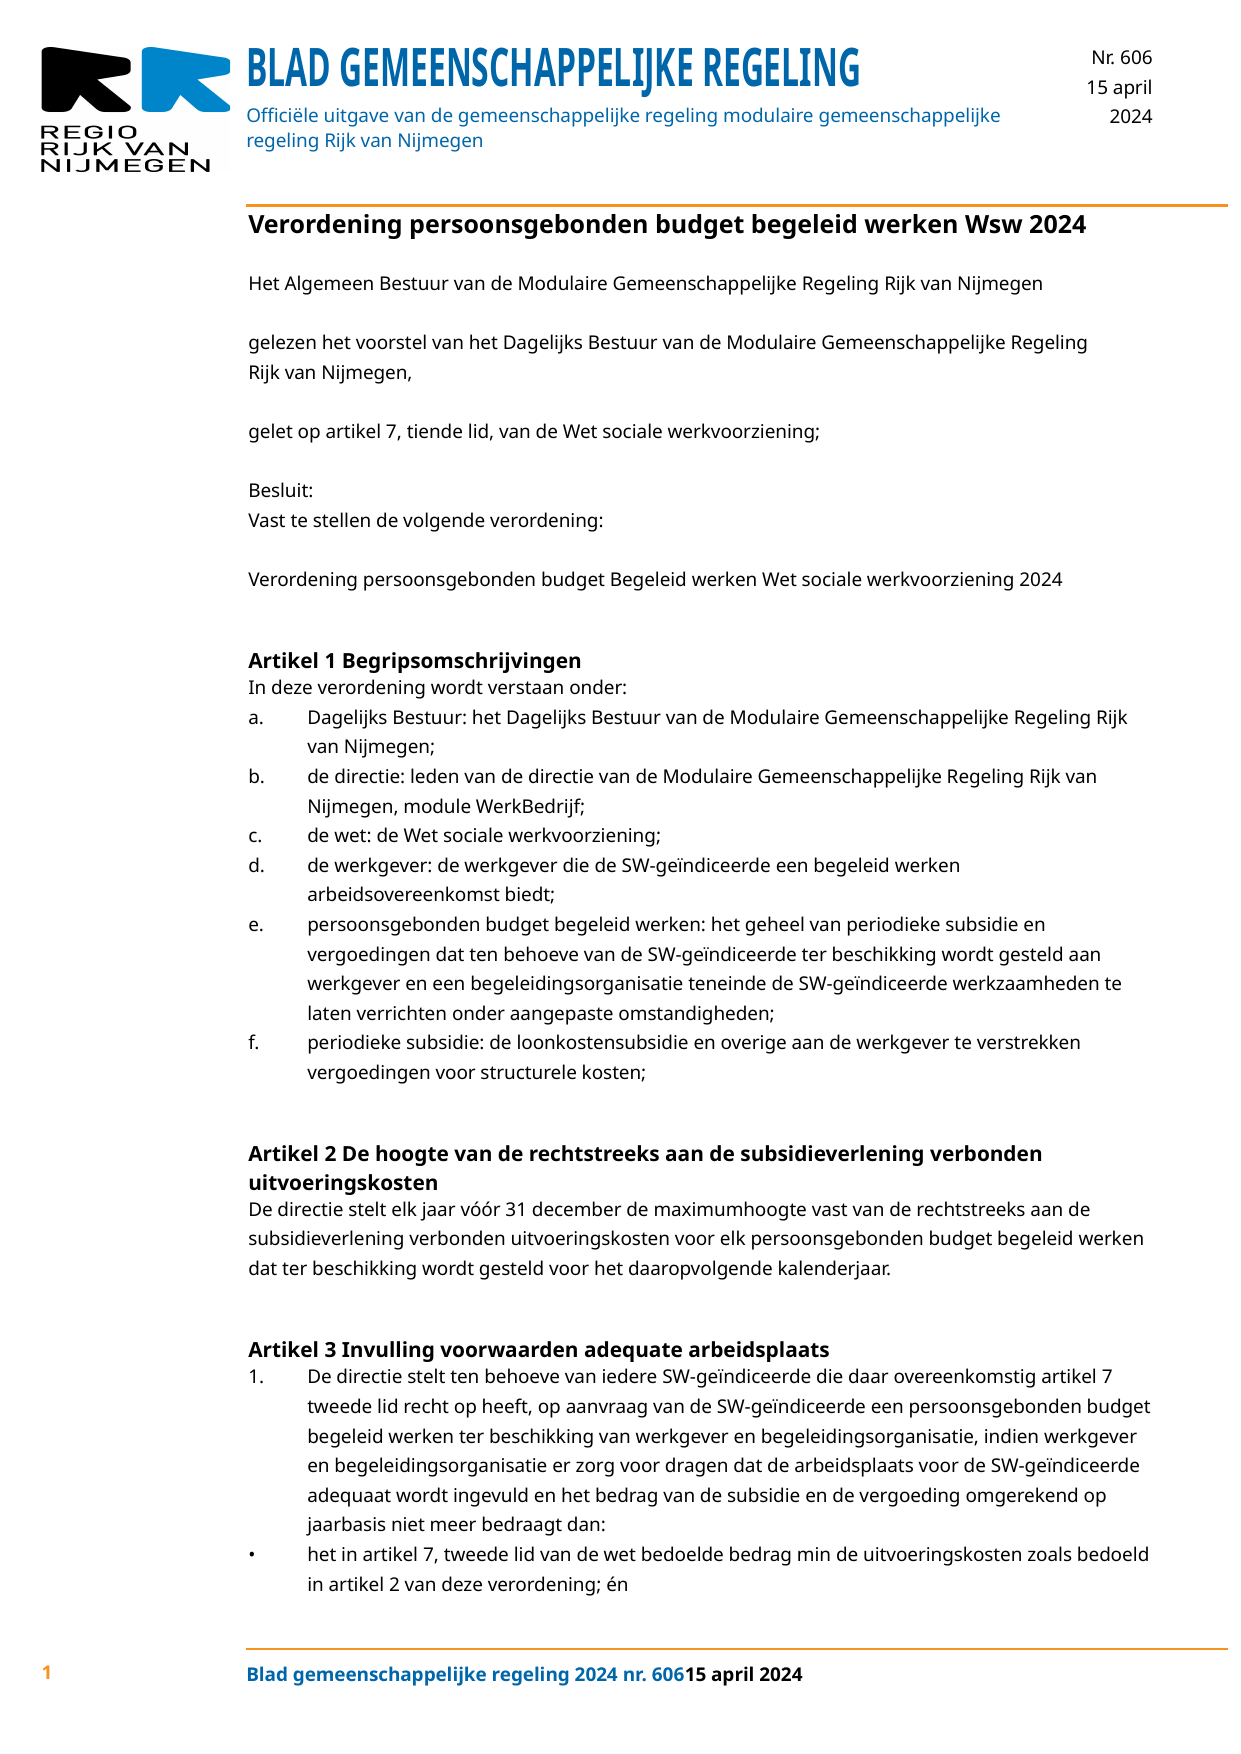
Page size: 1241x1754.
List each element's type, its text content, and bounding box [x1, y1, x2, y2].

picture [161, 47, 231, 59]
list periodieke subsidie: de loonkostensubsidie en overige aan de werkgever te verstrekken vergoedingen voor structurele kosten; [248, 1029, 1152, 1085]
list de werkgever: de werkgever die de SW-geïndiceerde een begeleid werken arbeidsovereenkomst biedt; [248, 852, 1152, 907]
text Rijk van Nijmegen, [248, 359, 1152, 385]
text Besluit: [248, 477, 1152, 503]
text Artikel 3 Invulling voorwaarden adequate arbeidsplaats [248, 1335, 1152, 1364]
list Dagelijks Bestuur: het Dagelijks Bestuur van de Modulaire Gemeenschappelijke Regeling Rijk van Nijmegen; [248, 704, 1152, 759]
list de wet: de Wet sociale werkvoorziening; [248, 822, 1152, 848]
text gelezen het voorstel van het Dagelijks Bestuur van de Modulaire Gemeenschappelijke Regeling [248, 329, 1152, 355]
text Artikel 1 Begripsomschrijvingen [248, 646, 1152, 674]
picture [200, 73, 231, 105]
text Artikel 2 De hoogte van de rechtstreeks aan de subsidieverlening verbonden uitvoeringskosten [248, 1139, 1152, 1196]
text De directie stelt elk jaar vóór 31 december de maximumhoogte vast van de rechtstreeks aan de subsidieverlening verbonden uitvoeringskosten voor elk persoonsgebonden budget begeleid werken dat ter beschikking wordt gesteld voor het daaropvolgende kalenderjaar. [248, 1196, 1152, 1281]
text Verordening persoonsgebonden budget begeleid werken Wsw 2024 [248, 207, 1152, 241]
text gelet op artikel 7, tiende lid, van de Wet sociale werkvoorziening; [248, 418, 1152, 444]
text Het Algemeen Bestuur van de Modulaire Gemeenschappelijke Regeling Rijk van Nijmegen [248, 270, 1152, 296]
text In deze verordening wordt verstaan onder: [248, 674, 1152, 700]
list De directie stelt ten behoeve van iedere SW-geïndiceerde die daar overeenkomstig artikel 7 tweede lid recht op heeft, op aanvraag van de SW-geïndiceerde een persoonsgebonden budget begeleid werken ter beschikking van werkgever en begeleidingsorganisatie, indien werkgever en begeleidingsorganisatie er zorg voor dragen dat de arbeidsplaats voor de SW-geïndiceerde adequaat wordt ingevuld en het bedrag van de subsidie en de vergoeding omgerekend op jaarbasis niet meer bedraagt dan: [248, 1364, 1152, 1537]
list de directie: leden van de directie van de Modulaire Gemeenschappelijke Regeling Rijk van Nijmegen, module WerkBedrijf; [248, 763, 1152, 819]
picture [41, 47, 231, 172]
list persoonsgebonden budget begeleid werken: het geheel van periodieke subsidie en vergoedingen dat ten behoeve van de SW-geïndiceerde ter beschikking wordt gesteld aan werkgever en een begeleidingsorganisatie teneinde de SW-geïndiceerde werkzaamheden te laten verrichten onder aangepaste omstandigheden; [248, 911, 1152, 1026]
list het in artikel 7, tweede lid van de wet bedoelde bedrag min de uitvoeringskosten zoals bedoeld in artikel 2 van deze verordening; én [248, 1541, 1152, 1596]
text Verordening persoonsgebonden budget Begeleid werken Wet sociale werkvoorziening 2024 [248, 566, 1152, 592]
text Vast te stellen de volgende verordening: [248, 507, 1152, 533]
